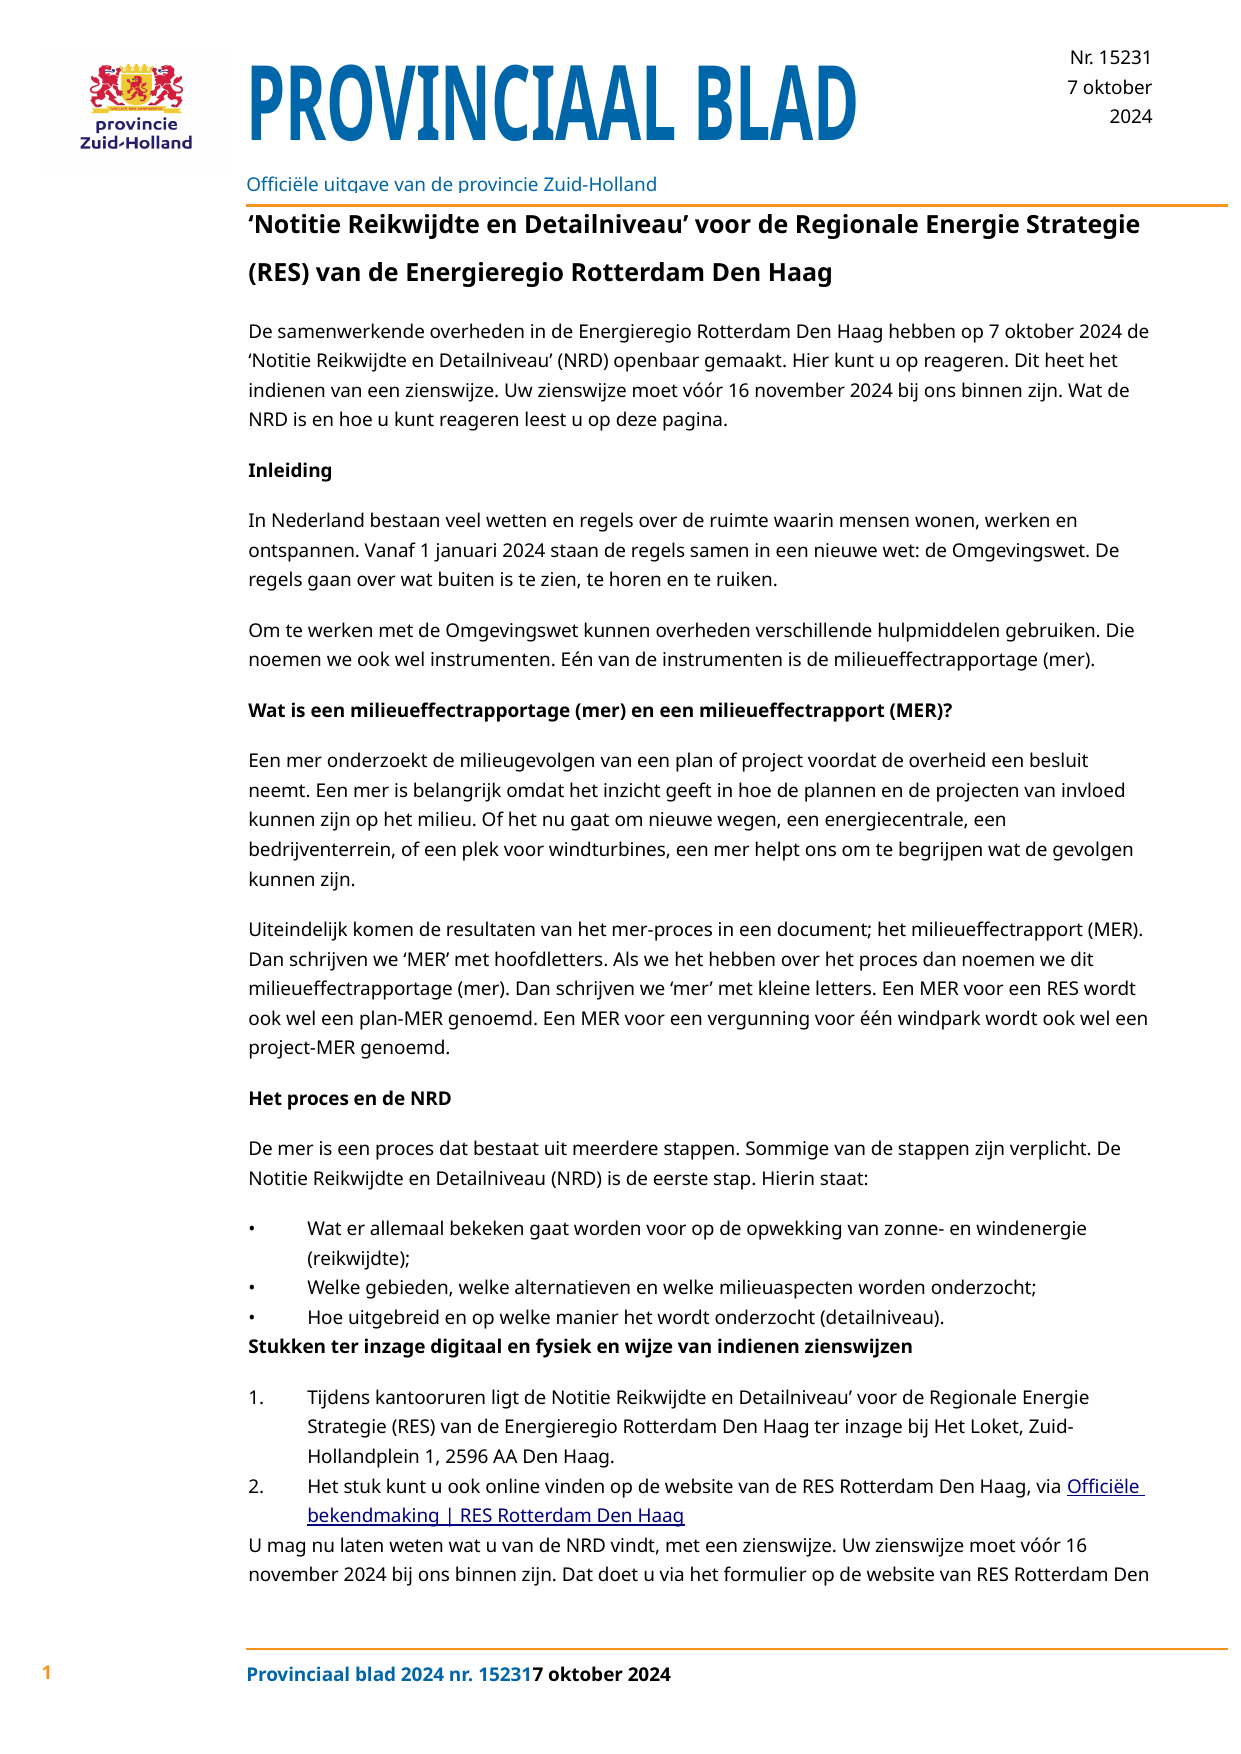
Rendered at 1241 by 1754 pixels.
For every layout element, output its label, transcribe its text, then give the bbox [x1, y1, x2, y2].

text Om te werken met de Omgevingswet kunnen overheden verschillende hulpmiddelen gebruiken. Die noemen we ook wel instrumenten. Eén van de instrumenten is de milieueffectrapportage (mer). [248, 617, 1152, 672]
text De mer is een proces dat bestaat uit meerdere stappen. Sommige van de stappen zijn verplicht. De Notitie Reikwijdte en Detailniveau (NRD) is de eerste stap. Hierin staat: [248, 1135, 1152, 1191]
text Wat is een milieueffectrapportage (mer) en een milieueffectrapport (MER)? [248, 697, 1152, 723]
list Welke gebieden, welke alternatieven en welke milieuaspecten worden onderzocht; [248, 1274, 1152, 1300]
list Wat er allemaal bekeken gaat worden voor op de opwekking van zonne- en windenergie (reikwijdte); [248, 1215, 1152, 1271]
text Stukken ter inzage digitaal en fysiek en wijze van indienen zienswijzen [248, 1334, 1152, 1359]
list Het stuk kunt u ook online vinden op de website van de RES Rotterdam Den Haag, via Officiële bekendmaking | RES Rotterdam Den Haag [248, 1473, 1152, 1528]
text ‘Notitie Reikwijdte en Detailniveau’ voor de Regionale Energie Strategie (RES) van de Energieregio Rotterdam Den Haag [248, 207, 1152, 288]
list Hoe uitgebreid en op welke manier het wordt onderzocht (detailniveau). [248, 1304, 1152, 1330]
list Tijdens kantooruren ligt de Notitie Reikwijdte en Detailniveau’ voor de Regionale Energie Strategie (RES) van de Energieregio Rotterdam Den Haag ter inzage bij Het Loket, Zuid-Hollandplein 1, 2596 AA Den Haag. [248, 1384, 1152, 1469]
text De samenwerkende overheden in de Energieregio Rotterdam Den Haag hebben op 7 oktober 2024 de ‘Notitie Reikwijdte en Detailniveau’ (NRD) openbaar gemaakt. Hier kunt u op reageren. Dit heet het indienen van een zienswijze. Uw zienswijze moet vóór 16 november 2024 bij ons binnen zijn. Wat de NRD is en hoe u kunt reageren leest u op deze pagina. [248, 318, 1152, 432]
text Inleiding [248, 457, 1152, 483]
text Het proces en de NRD [248, 1085, 1152, 1111]
picture [41, 47, 231, 172]
text U mag nu laten weten wat u van de NRD vindt, met een zienswijze. Uw zienswijze moet vóór 16 november 2024 bij ons binnen zijn. Dat doet u via het formulier op de website van RES Rotterdam Den [248, 1532, 1152, 1587]
text Een mer onderzoekt de milieugevolgen van een plan of project voordat de overheid een besluit neemt. Een mer is belangrijk omdat het inzicht geeft in hoe de plannen en de projecten van invloed kunnen zijn op het milieu. Of het nu gaat om nieuwe wegen, een energiecentrale, een bedrijventerrein, of een plek voor windturbines, een mer helpt ons om te begrijpen wat de gevolgen kunnen zijn. [248, 747, 1152, 892]
text In Nederland bestaan veel wetten en regels over de ruimte waarin mensen wonen, werken en ontspannen. Vanaf 1 januari 2024 staan de regels samen in een nieuwe wet: de Omgevingswet. De regels gaan over wat buiten is te zien, te horen en te ruiken. [248, 507, 1152, 592]
text Uiteindelijk komen de resultaten van het mer-proces in een document; het milieueffectrapport (MER). Dan schrijven we ‘MER’ met hoofdletters. Als we het hebben over het proces dan noemen we dit milieueffectrapportage (mer). Dan schrijven we ‘mer’ met kleine letters. Een MER voor een RES wordt ook wel een plan-MER genoemd. Een MER voor een vergunning voor één windpark wordt ook wel een project-MER genoemd. [248, 916, 1152, 1060]
